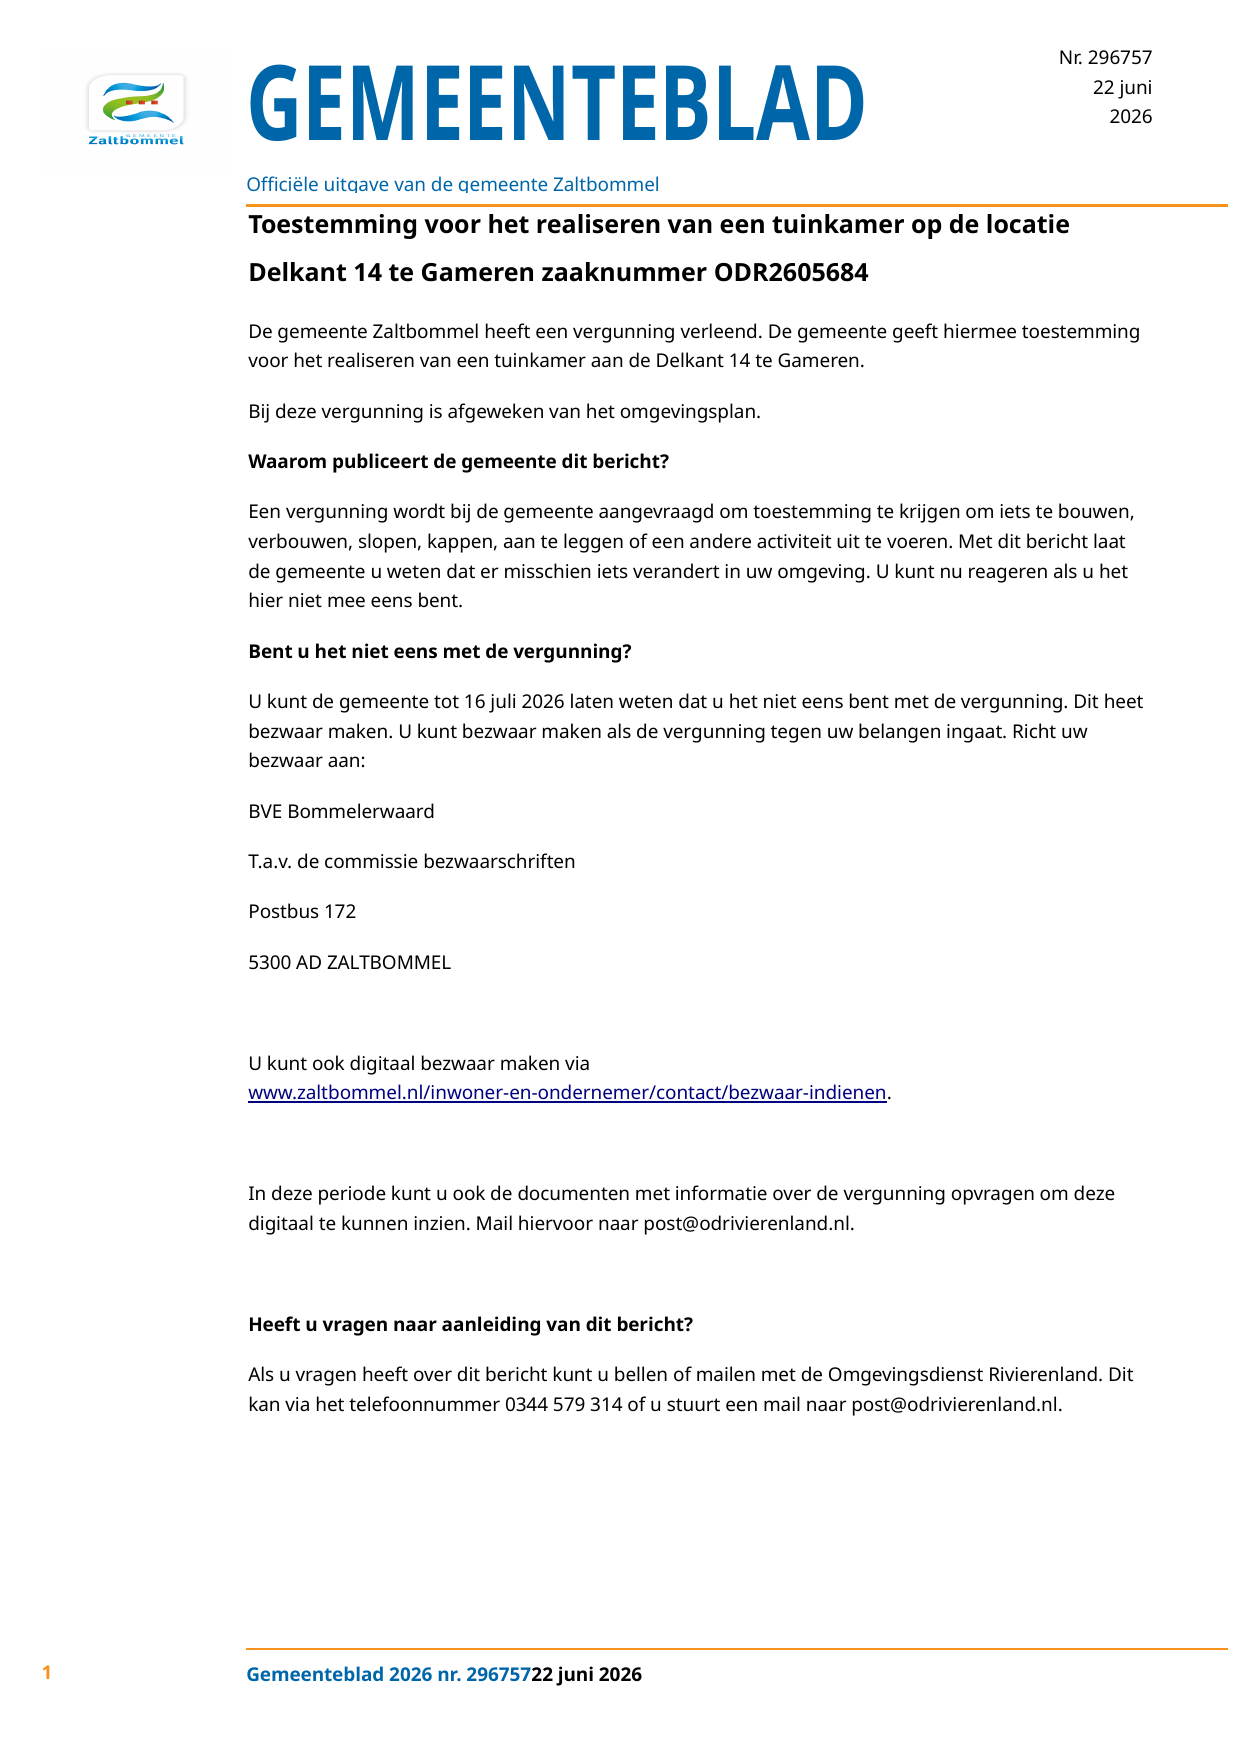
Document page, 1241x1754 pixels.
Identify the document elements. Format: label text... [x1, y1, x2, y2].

text Waarom publiceert de gemeente dit bericht? [248, 448, 1152, 474]
text 5300 AD ZALTBOMMEL [248, 949, 1152, 975]
text Als u vragen heeft over dit bericht kunt u bellen of mailen met de Omgevingsdienst Rivierenland. Dit kan via het telefoonnummer 0344 579 314 of u stuurt een mail naar post@odrivierenland.nl. [248, 1361, 1152, 1417]
text Bent u het niet eens met de vergunning? [248, 638, 1152, 664]
text BVE Bommelerwaard [248, 798, 1152, 824]
text U kunt ook digitaal bezwaar maken via www.zaltbommel.nl/inwoner-en-ondernemer/contact/bezwaar-indienen. [248, 1050, 1152, 1105]
text In deze periode kunt u ook de documenten met informatie over de vergunning opvragen om deze digitaal te kunnen inzien. Mail hiervoor naar post@odrivierenland.nl. [248, 1180, 1152, 1236]
text T.a.v. de commissie bezwaarschriften [248, 848, 1152, 874]
picture [41, 47, 231, 172]
text De gemeente Zaltbommel heeft een vergunning verleend. De gemeente geeft hiermee toestemming voor het realiseren van een tuinkamer aan de Delkant 14 te Gameren. [248, 318, 1152, 373]
text U kunt de gemeente tot 16 juli 2026 laten weten dat u het niet eens bent met de vergunning. Dit heet bezwaar maken. U kunt bezwaar maken als de vergunning tegen uw belangen ingaat. Richt uw bezwaar aan: [248, 688, 1152, 773]
text Postbus 172 [248, 899, 1152, 924]
text Toestemming voor het realiseren van een tuinkamer op de locatie Delkant 14 te Gameren zaaknummer ODR2605684 [248, 207, 1152, 288]
text Heeft u vragen naar aanleiding van dit bericht? [248, 1311, 1152, 1337]
text Een vergunning wordt bij de gemeente aangevraagd om toestemming te krijgen om iets te bouwen, verbouwen, slopen, kappen, aan te leggen of een andere activiteit uit te voeren. Met dit bericht laat de gemeente u weten dat er misschien iets verandert in uw omgeving. U kunt nu reageren als u het hier niet mee eens bent. [248, 499, 1152, 613]
text Bij deze vergunning is afgeweken van het omgevingsplan. [248, 398, 1152, 424]
